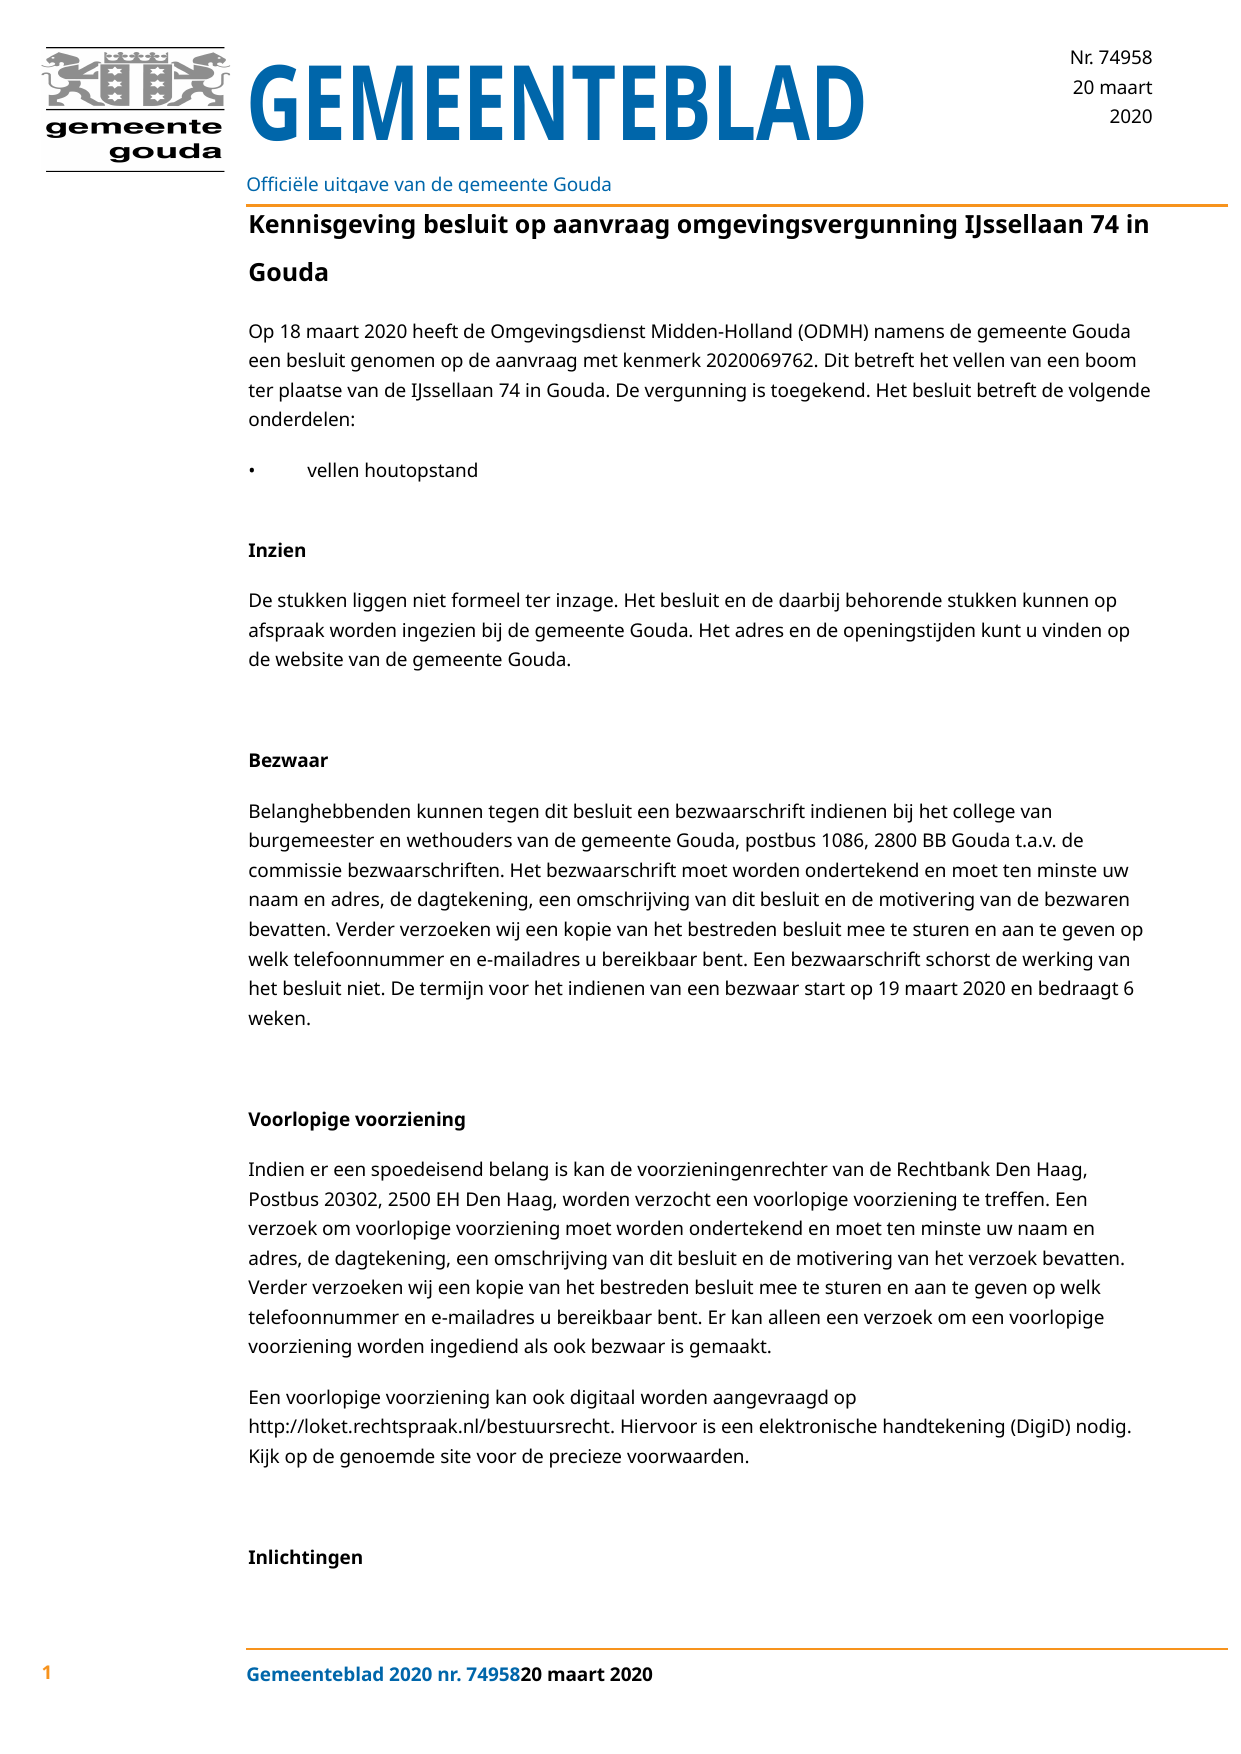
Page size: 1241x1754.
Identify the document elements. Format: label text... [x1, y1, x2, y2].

text Op 18 maart 2020 heeft de Omgevingsdienst Midden-Holland (ODMH) namens de gemeente Gouda een besluit genomen op de aanvraag met kenmerk 2020069762. Dit betreft het vellen van een boom ter plaatse van de IJssellaan 74 in Gouda. De vergunning is toegekend. Het besluit betreft de volgende onderdelen: [248, 318, 1152, 432]
text Inlichtingen [248, 1544, 1152, 1570]
picture [41, 47, 231, 172]
text De stukken liggen niet formeel ter inzage. Het besluit en de daarbij behorende stukken kunnen op afspraak worden ingezien bij de gemeente Gouda. Het adres en de openingstijden kunt u vinden op de website van de gemeente Gouda. [248, 587, 1152, 672]
text Indien er een spoedeisend belang is kan de voorzieningenrechter van de Rechtbank Den Haag, Postbus 20302, 2500 EH Den Haag, worden verzocht een voorlopige voorziening te treffen. Een verzoek om voorlopige voorziening moet worden ondertekend en moet ten minste uw naam en adres, de dagtekening, een omschrijving van dit besluit en de motivering van het verzoek bevatten. Verder verzoeken wij een kopie van het bestreden besluit mee te sturen en aan te geven op welk telefoonnummer en e-mailadres u bereikbaar bent. Er kan alleen een verzoek om een voorlopige voorziening worden ingediend als ook bezwaar is gemaakt. [248, 1156, 1152, 1359]
text Kennisgeving besluit op aanvraag omgevingsvergunning IJssellaan 74 in Gouda [248, 207, 1152, 288]
text Een voorlopige voorziening kan ook digitaal worden aangevraagd op http://loket.rechtspraak.nl/bestuursrecht. Hiervoor is een elektronische handtekening (DigiD) nodig. Kijk op de genoemde site voor de precieze voorwaarden. [248, 1384, 1152, 1469]
list vellen houtopstand [248, 457, 1152, 483]
text Inzien [248, 537, 1152, 563]
text Belanghebbenden kunnen tegen dit besluit een bezwaarschrift indienen bij het college van burgemeester en wethouders van de gemeente Gouda, postbus 1086, 2800 BB Gouda t.a.v. de commissie bezwaarschriften. Het bezwaarschrift moet worden ondertekend en moet ten minste uw naam en adres, de dagtekening, een omschrijving van dit besluit en de motivering van de bezwaren bevatten. Verder verzoeken wij een kopie van het bestreden besluit mee te sturen en aan te geven op welk telefoonnummer en e-mailadres u bereikbaar bent. Een bezwaarschrift schorst de werking van het besluit niet. De termijn voor het indienen van een bezwaar start op 19 maart 2020 en bedraagt 6 weken. [248, 798, 1152, 1031]
text Bezwaar [248, 747, 1152, 773]
text Voorlopige voorziening [248, 1106, 1152, 1132]
